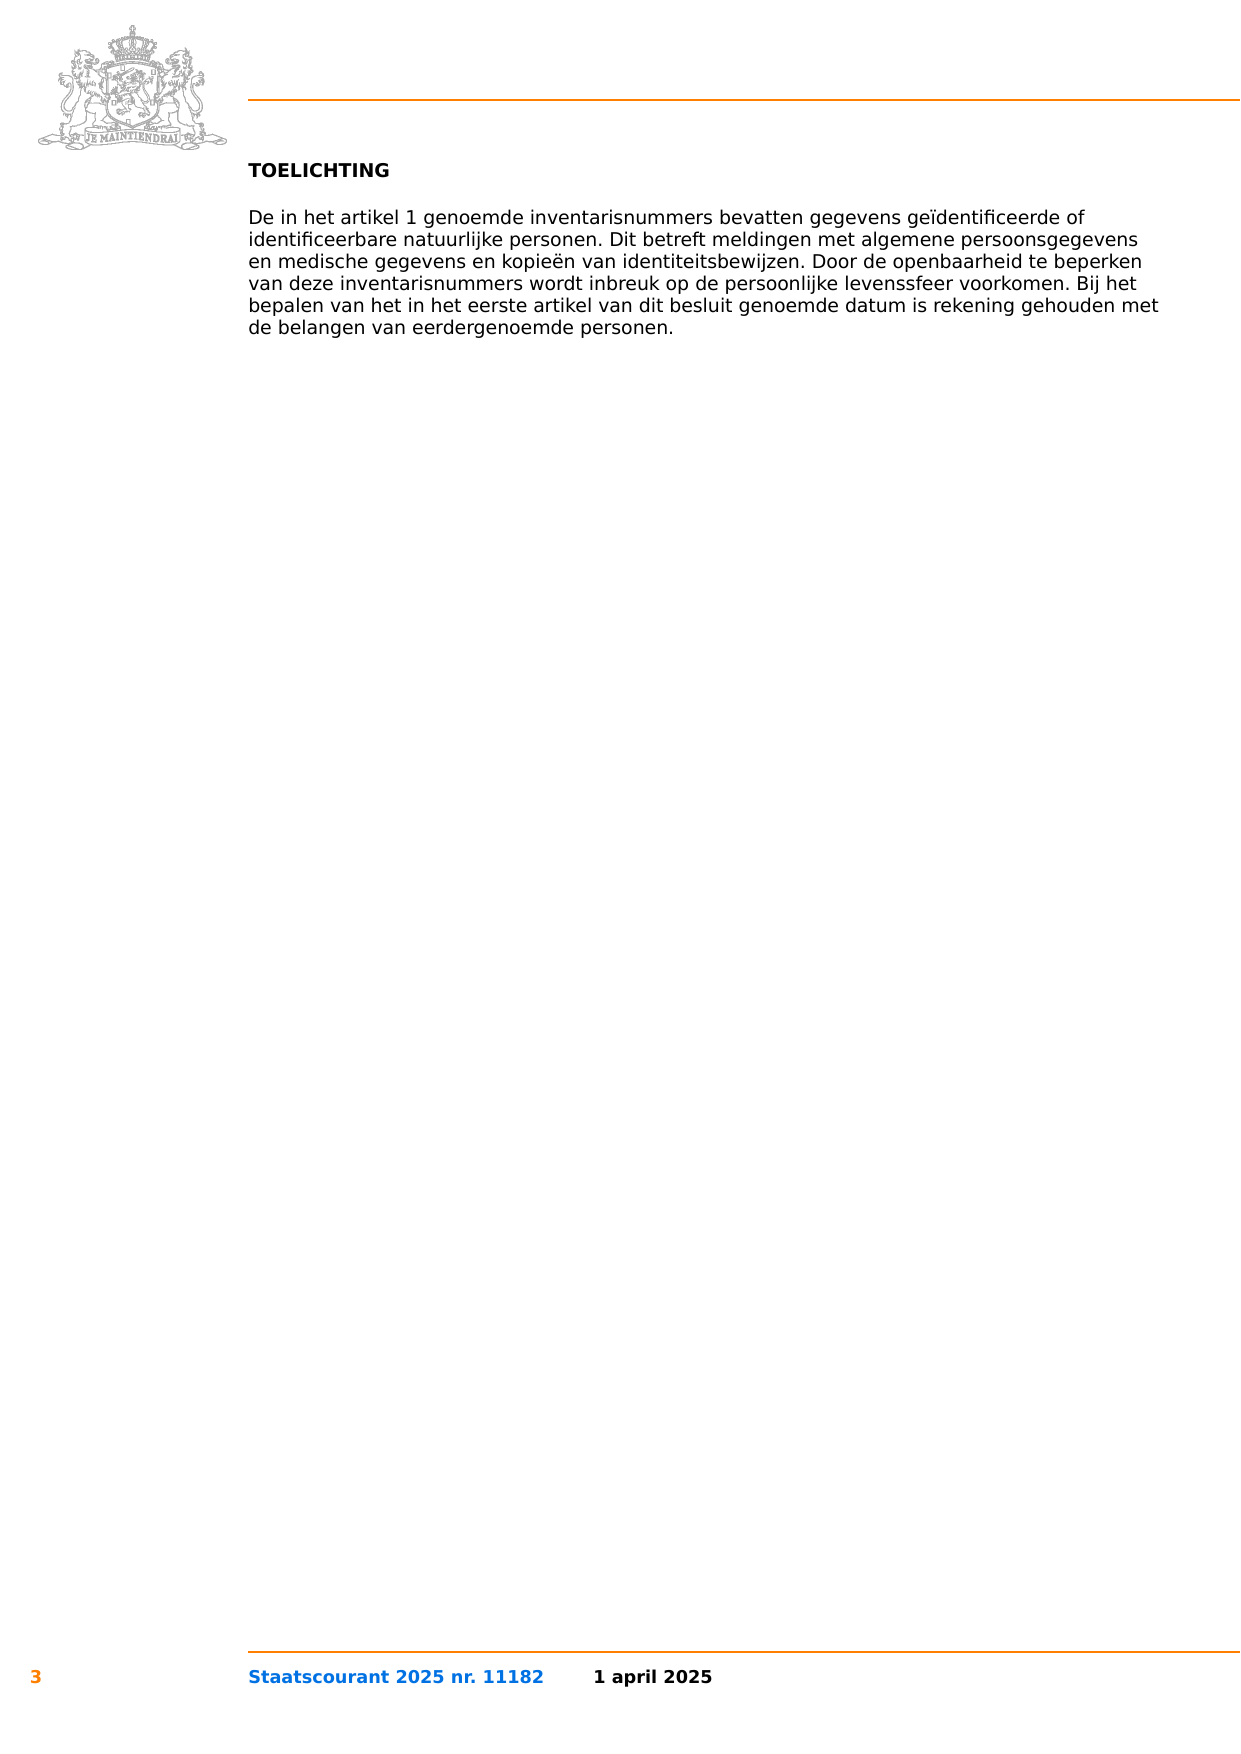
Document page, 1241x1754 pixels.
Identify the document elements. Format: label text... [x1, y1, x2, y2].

subtitle TOELICHTING [248, 160, 1163, 182]
text De in het artikel 1 genoemde inventarisnummers bevatten gegevens geïdentificeerde of identificeerbare natuurlijke personen. Dit betreft meldingen met algemene persoonsgegevens en medische gegevens en kopieën van identiteitsbewijzen. Door de openbaarheid te beperken van deze inventarisnummers wordt inbreuk op de persoonlijke levenssfeer voorkomen. Bij het bepalen van het in het eerste artikel van dit besluit genoemde datum is rekening gehouden met de belangen van eerdergenoemde personen. [248, 207, 1163, 339]
picture [38, 25, 227, 150]
